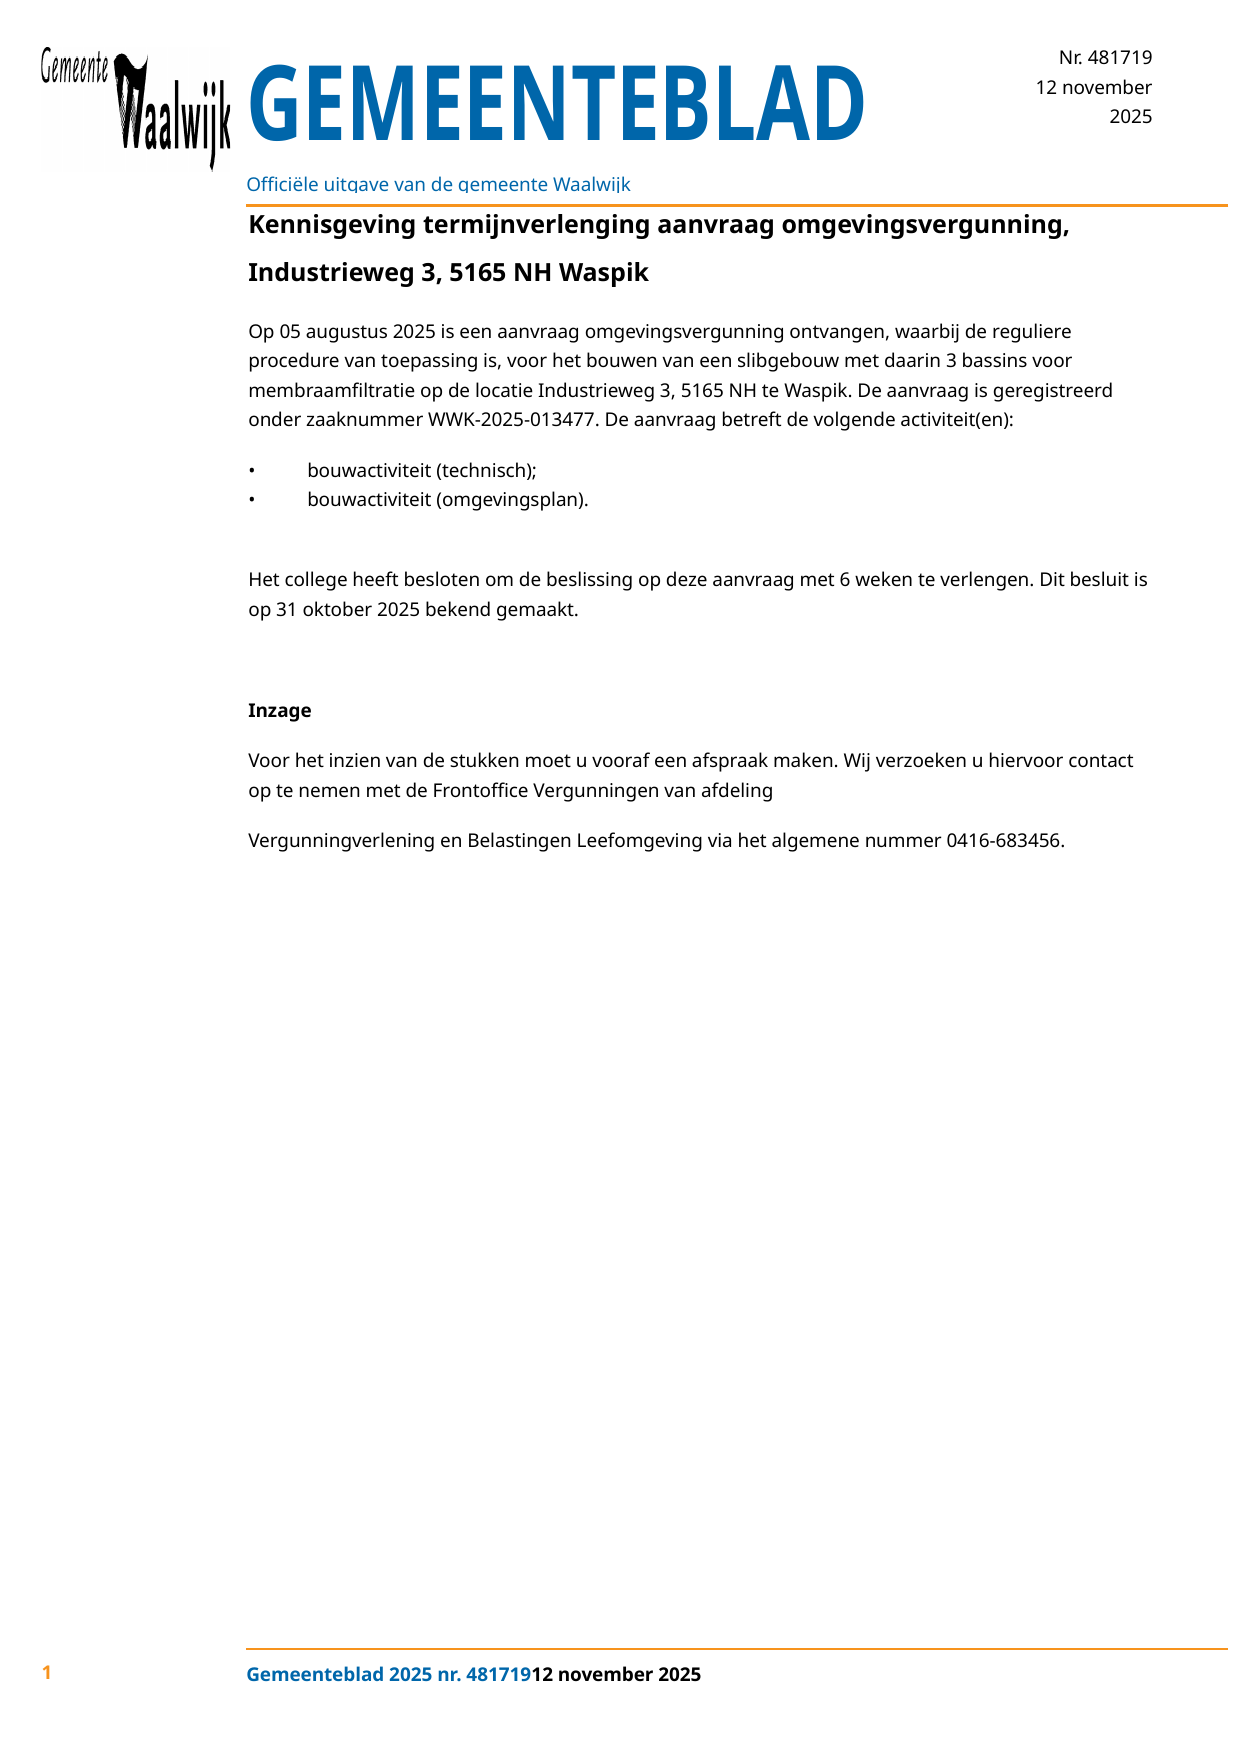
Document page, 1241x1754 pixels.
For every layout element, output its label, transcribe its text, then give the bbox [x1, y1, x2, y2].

text Op 05 augustus 2025 is een aanvraag omgevingsvergunning ontvangen, waarbij de reguliere procedure van toepassing is, voor het bouwen van een slibgebouw met daarin 3 bassins voor membraamfiltratie op de locatie Industrieweg 3, 5165 NH te Waspik. De aanvraag is geregistreerd onder zaaknummer WWK-2025-013477. De aanvraag betreft de volgende activiteit(en): [248, 318, 1152, 432]
text Voor het inzien van de stukken moet u vooraf een afspraak maken. Wij verzoeken u hiervoor contact op te nemen met de Frontoffice Vergunningen van afdeling [248, 747, 1152, 803]
list bouwactiviteit (technisch); [248, 457, 1152, 483]
list bouwactiviteit (omgevingsplan). [248, 487, 1152, 512]
picture [41, 47, 231, 172]
text Inzage [248, 697, 1152, 723]
text Het college heeft besloten om de beslissing op deze aanvraag met 6 weken te verlengen. Dit besluit is op 31 oktober 2025 bekend gemaakt. [248, 567, 1152, 622]
text Vergunningverlening en Belastingen Leefomgeving via het algemene nummer 0416-683456. [248, 827, 1152, 853]
text Kennisgeving termijnverlenging aanvraag omgevingsvergunning, Industrieweg 3, 5165 NH Waspik [248, 207, 1152, 288]
